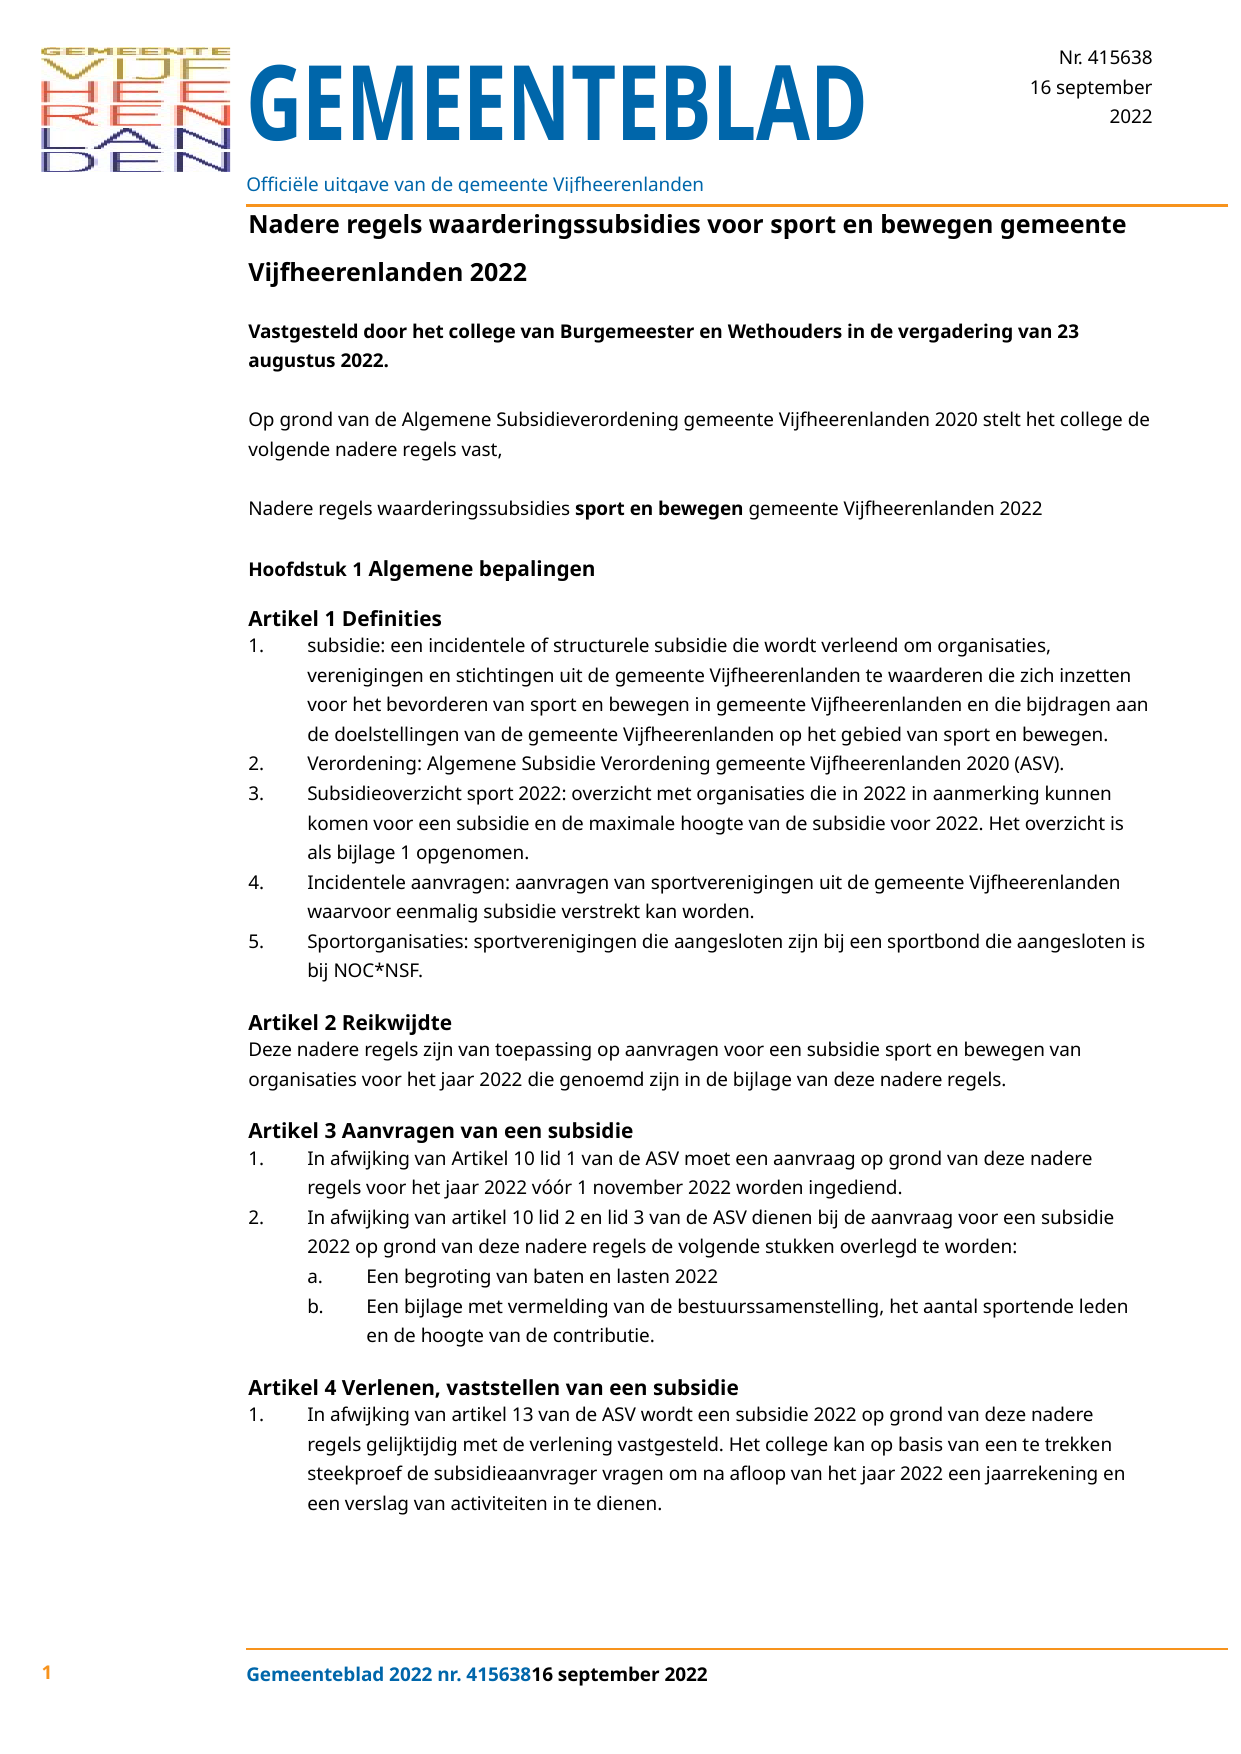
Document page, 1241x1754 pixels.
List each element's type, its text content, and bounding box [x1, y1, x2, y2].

text Artikel 4 Verlenen, vaststellen van een subsidie [248, 1373, 1152, 1401]
list Subsidieoverzicht sport 2022: overzicht met organisaties die in 2022 in aanmerking kunnen komen voor een subsidie en de maximale hoogte van de subsidie voor 2022. Het overzicht is als bijlage 1 opgenomen. [248, 780, 1152, 865]
list Verordening: Algemene Subsidie Verordening gemeente Vijfheerenlanden 2020 (ASV). [248, 751, 1152, 776]
text Nadere regels waarderingssubsidies sport en bewegen gemeente Vijfheerenlanden 2022 [248, 495, 1152, 521]
list Sportorganisaties: sportverenigingen die aangesloten zijn bij een sportbond die aangesloten is bij NOC*NSF. [248, 928, 1152, 983]
list Incidentele aanvragen: aanvragen van sportverenigingen uit de gemeente Vijfheerenlanden waarvoor eenmalig subsidie verstrekt kan worden. [248, 869, 1152, 924]
text Nadere regels waarderingssubsidies voor sport en bewegen gemeente Vijfheerenlanden 2022 [248, 207, 1152, 288]
list In afwijking van artikel 10 lid 2 en lid 3 van de ASV dienen bij de aanvraag voor een subsidie 2022 op grond van deze nadere regels de volgende stukken overlegd te worden: [248, 1204, 1152, 1259]
list subsidie: een incidentele of structurele subsidie die wordt verleend om organisaties, verenigingen en stichtingen uit de gemeente Vijfheerenlanden te waarderen die zich inzetten voor het bevorderen van sport en bewegen in gemeente Vijfheerenlanden en die bijdragen aan de doelstellingen van de gemeente Vijfheerenlanden op het gebied van sport en bewegen. [248, 632, 1152, 747]
text Artikel 1 Definities [248, 604, 1152, 632]
text Op grond van de Algemene Subsidieverordening gemeente Vijfheerenlanden 2020 stelt het college de volgende nadere regels vast, [248, 407, 1152, 462]
text Artikel 2 Reikwijdte [248, 1008, 1152, 1037]
list In afwijking van artikel 13 van de ASV wordt een subsidie 2022 op grond van deze nadere regels gelijktijdig met de verlening vastgesteld. Het college kan op basis van een te trekken steekproef de subsidieaanvrager vragen om na afloop van het jaar 2022 een jaarrekening en een verslag van activiteiten in te dienen. [248, 1401, 1152, 1516]
text Deze nadere regels zijn van toepassing op aanvragen voor een subsidie sport en bewegen van organisaties voor het jaar 2022 die genoemd zijn in de bijlage van deze nadere regels. [248, 1037, 1152, 1092]
list Een bijlage met vermelding van de bestuurssamenstelling, het aantal sportende leden en de hoogte van de contributie. [307, 1293, 1152, 1348]
picture [41, 47, 231, 172]
list Een begroting van baten en lasten 2022 [307, 1263, 1152, 1289]
list In afwijking van Artikel 10 lid 1 van de ASV moet een aanvraag op grond van deze nadere regels voor het jaar 2022 vóór 1 november 2022 worden ingediend. [248, 1145, 1152, 1200]
text Hoofdstuk 1 Algemene bepalingen [248, 554, 1152, 583]
text Vastgesteld door het college van Burgemeester en Wethouders in de vergadering van 23 augustus 2022. [248, 318, 1152, 373]
text Artikel 3 Aanvragen van een subsidie [248, 1117, 1152, 1145]
